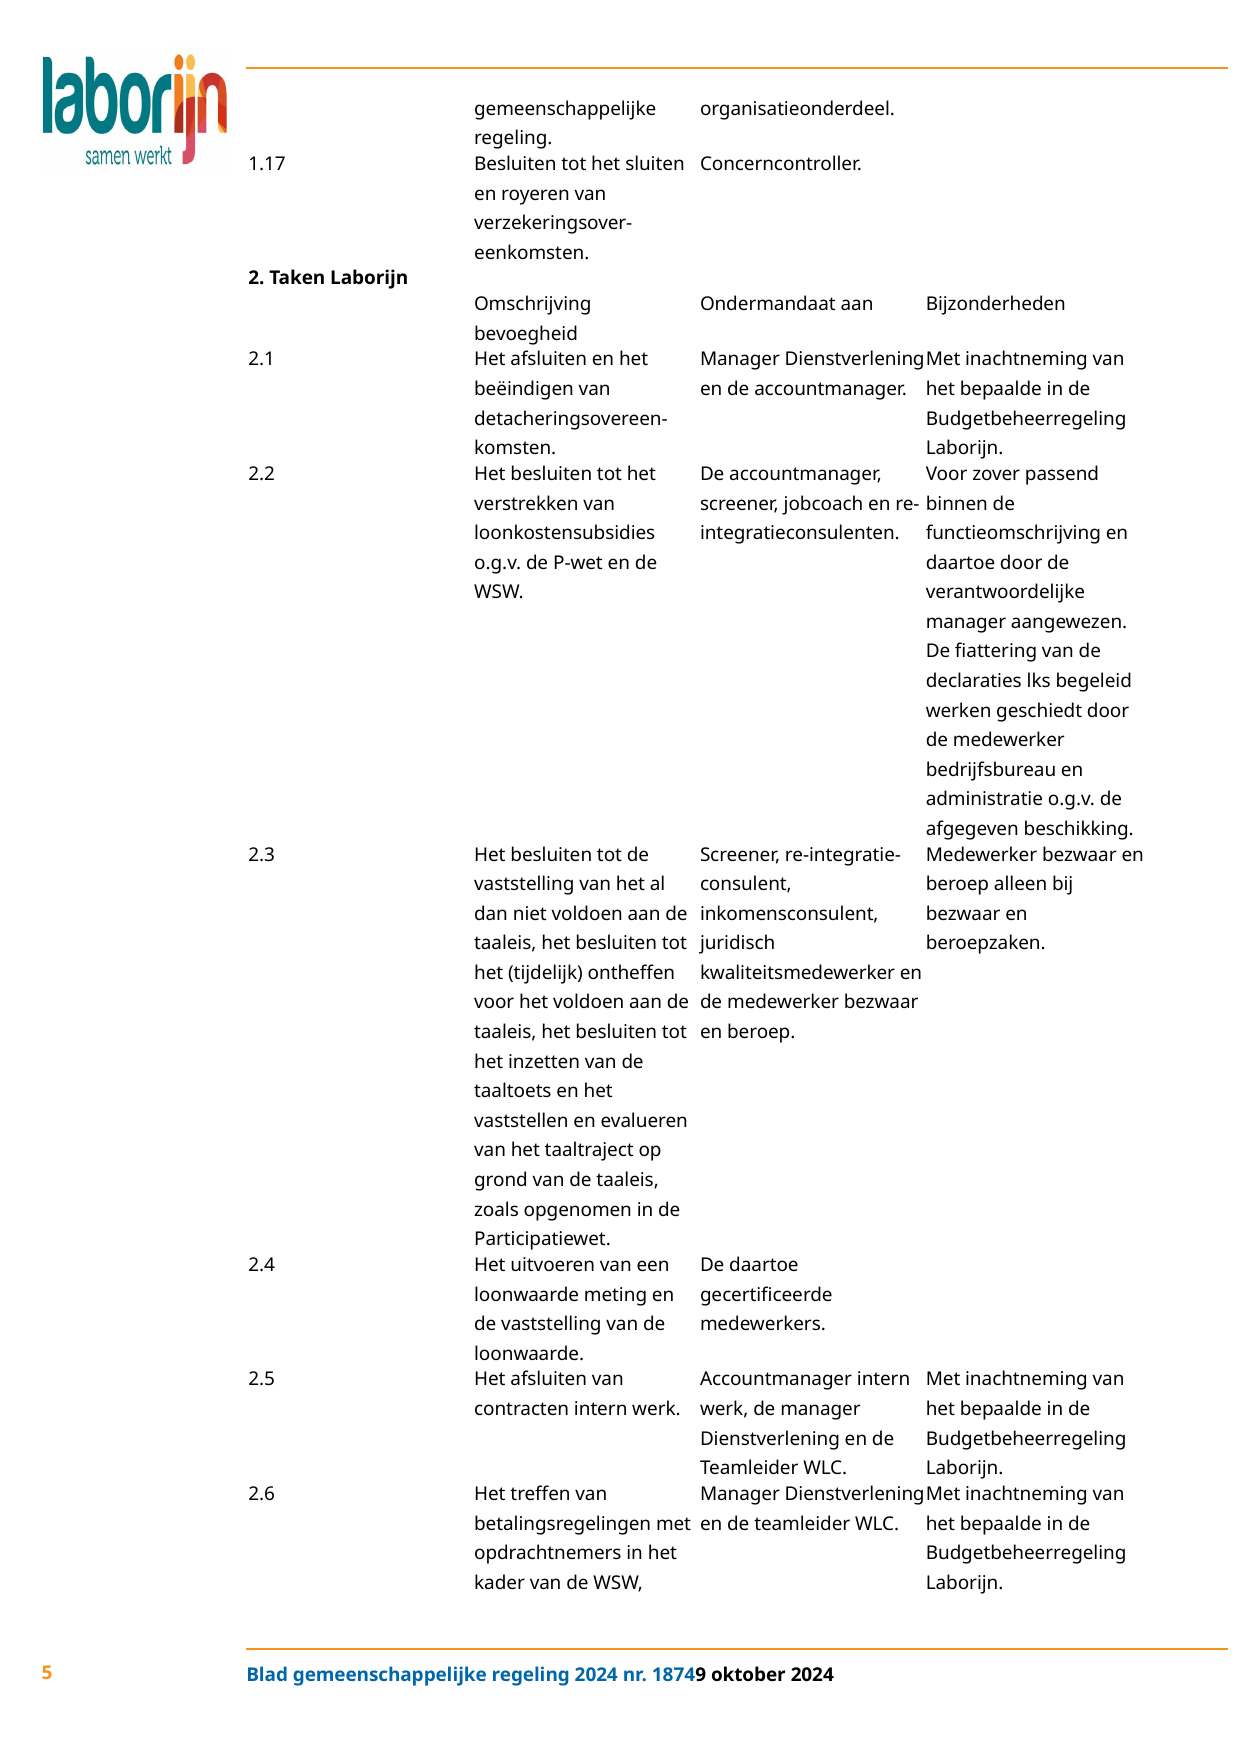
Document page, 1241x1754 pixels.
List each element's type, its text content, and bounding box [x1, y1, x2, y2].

table_cell 1.17 [248, 150, 474, 264]
table_cell gemeenschappelijke regeling. [474, 95, 700, 150]
table_cell Besluiten tot het sluiten en royeren van verzekeringsover-eenkomsten. [474, 150, 700, 264]
table_cell Met inachtneming van het bepaalde in de Budgetbeheerregeling Laborijn. [926, 1366, 1152, 1480]
table_cell Medewerker bezwaar en beroep alleen bij bezwaar en beroepzaken. [926, 841, 1152, 1251]
table_cell Het besluiten tot het verstrekken van loonkostensubsidies o.g.v. de P-wet en de WSW. [474, 460, 700, 841]
table_cell 2.5 [248, 1366, 474, 1480]
table_cell 2.1 [248, 346, 474, 460]
table_cell Het afsluiten en het beëindigen van detacheringsovereen- komsten. [474, 346, 700, 460]
table_cell 2. Taken Laborijn [248, 265, 1152, 290]
table_cell [248, 290, 474, 346]
table_cell Het besluiten tot de vaststelling van het al dan niet voldoen aan de taaleis, het besluiten tot het (tijdelijk) ontheffen voor het voldoen aan de taaleis, het besluiten tot het inzetten van de taaltoets en het vaststellen en evalueren van het taaltraject op grond van de taaleis, zoals opgenomen in de Participatiewet. [474, 841, 700, 1251]
table_cell Manager Dienstverlening en de accountmanager. [700, 346, 926, 460]
table_cell 2.2 [248, 460, 474, 841]
table_cell Voor zover passend binnen de functieomschrijving en daartoe door de verantwoordelijke manager aangewezen. De fiattering van de declaraties lks begeleid werken geschiedt door de medewerker bedrijfsbureau en administratie o.g.v. de afgegeven beschikking. [926, 460, 1152, 841]
table_cell Het uitvoeren van een loonwaarde meting en de vaststelling van de loonwaarde. [474, 1251, 700, 1366]
table_cell [926, 1251, 1152, 1366]
table_cell Bijzonderheden [926, 290, 1152, 346]
table_cell Het treffen van betalingsregelingen met opdrachtnemers in het kader van de WSW, [474, 1480, 700, 1594]
table_cell Ondermandaat aan [700, 290, 926, 346]
table_cell Met inachtneming van het bepaalde in de Budgetbeheerregeling Laborijn. [926, 1480, 1152, 1594]
table_cell Screener, re-integratie-consulent, inkomensconsulent, juridisch kwaliteitsmedewerker en de medewerker bezwaar en beroep. [700, 841, 926, 1251]
table_cell Manager Dienstverlening en de teamleider WLC. [700, 1480, 926, 1594]
table_cell Concerncontroller. [700, 150, 926, 264]
picture [41, 47, 231, 172]
table_cell 2.4 [248, 1251, 474, 1366]
table_cell Met inachtneming van het bepaalde in de Budgetbeheerregeling Laborijn. [926, 346, 1152, 460]
table_cell 2.3 [248, 841, 474, 1251]
table_cell [926, 150, 1152, 264]
table_cell De accountmanager, screener, jobcoach en re-integratieconsulenten. [700, 460, 926, 841]
table_cell organisatieonderdeel. [700, 95, 926, 150]
table_cell [248, 95, 474, 150]
table_cell De daartoe gecertificeerde medewerkers. [700, 1251, 926, 1366]
table_cell Omschrijving bevoegheid [474, 290, 700, 346]
table_cell Accountmanager intern werk, de manager Dienstverlening en de Teamleider WLC. [700, 1366, 926, 1480]
table_cell [926, 95, 1152, 150]
table_cell 2.6 [248, 1480, 474, 1594]
table_cell Het afsluiten van contracten intern werk. [474, 1366, 700, 1480]
